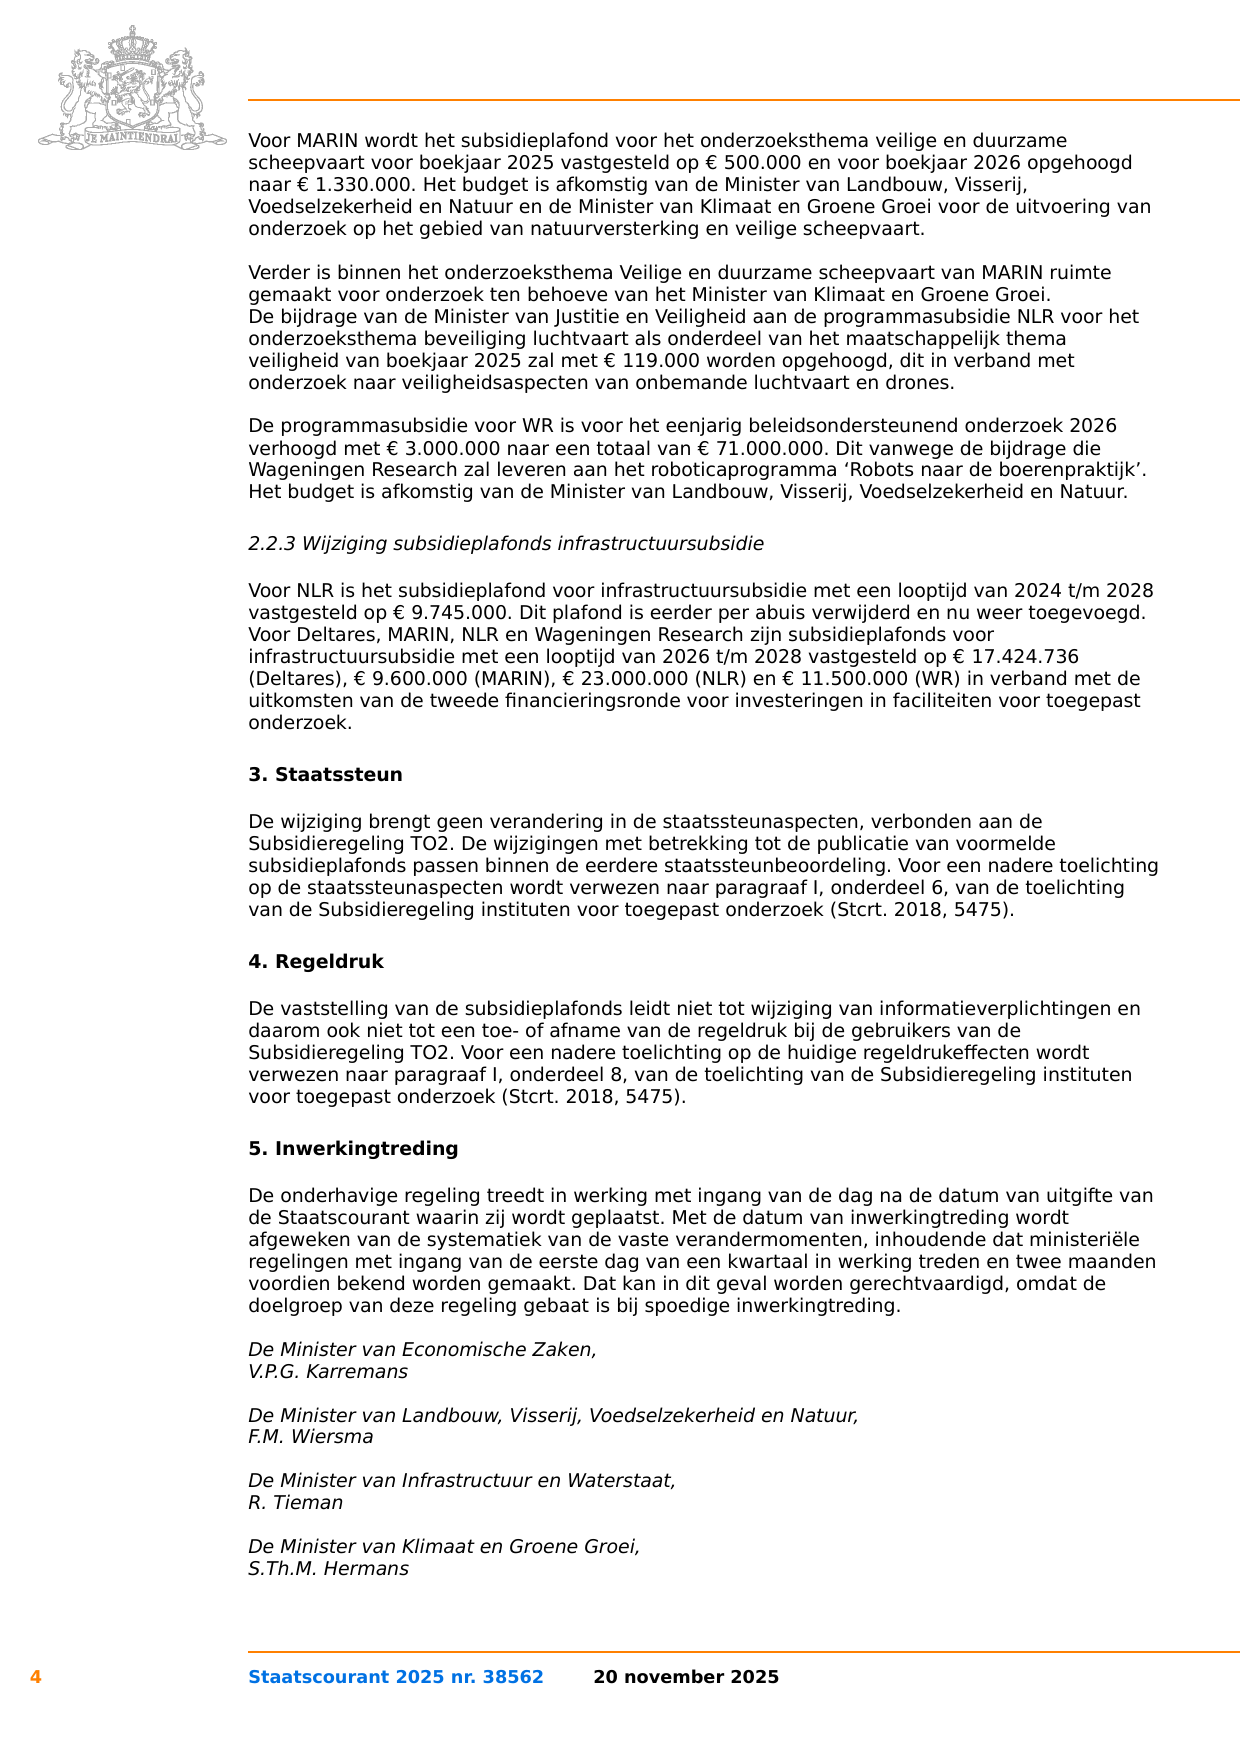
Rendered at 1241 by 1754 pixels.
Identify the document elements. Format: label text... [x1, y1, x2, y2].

text De programmasubsidie voor WR is voor het eenjarig beleidsondersteunend onderzoek 2026 verhoogd met € 3.000.000 naar een totaal van € 71.000.000. Dit vanwege de bijdrage die Wageningen Research zal leveren aan het roboticaprogramma ‘Robots naar de boerenpraktijk’. Het budget is afkomstig van de Minister van Landbouw, Visserij, Voedselzekerheid en Natuur. [248, 415, 1163, 503]
text Voor Deltares, MARIN, NLR en Wageningen Research zijn subsidieplafonds voor infrastructuursubsidie met een looptijd van 2026 t/m 2028 vastgesteld op € 17.424.736 (Deltares), € 9.600.000 (MARIN), € 23.000.000 (NLR) en € 11.500.000 (WR) in verband met de uitkomsten van de tweede financieringsronde voor investeringen in faciliteiten voor toegepast onderzoek. [248, 624, 1163, 734]
text Voor NLR is het subsidieplafond voor infrastructuursubsidie met een looptijd van 2024 t/m 2028 vastgesteld op € 9.745.000. Dit plafond is eerder per abuis verwijderd en nu weer toegevoegd. [248, 580, 1163, 624]
text De onderhavige regeling treedt in werking met ingang van de dag na de datum van uitgifte van de Staatscourant waarin zij wordt geplaatst. Met de datum van inwerkingtreding wordt afgeweken van de systematiek van de vaste verandermomenten, inhoudende dat ministeriële regelingen met ingang van de eerste dag van een kwartaal in werking treden en twee maanden voordien bekend worden gemaakt. Dat kan in dit geval worden gerechtvaardigd, omdat de doelgroep van deze regeling gebaat is bij spoedige inwerkingtreding. [248, 1185, 1163, 1317]
text De Minister van Klimaat en Groene Groei, S.Th.M. Hermans [248, 1536, 1163, 1580]
text De Minister van Landbouw, Visserij, Voedselzekerheid en Natuur, F.M. Wiersma [248, 1404, 1163, 1448]
picture [38, 25, 227, 150]
text De Minister van Economische Zaken, V.P.G. Karremans [248, 1339, 1163, 1383]
subtitle 3. Staatssteun [248, 764, 1163, 786]
subtitle 4. Regeldruk [248, 951, 1163, 973]
subtitle 2.2.3 Wijziging subsidieplafonds infrastructuursubsidie [248, 533, 1163, 555]
text De bijdrage van de Minister van Justitie en Veiligheid aan de programmasubsidie NLR voor het onderzoeksthema beveiliging luchtvaart als onderdeel van het maatschappelijk thema veiligheid van boekjaar 2025 zal met € 119.000 worden opgehoogd, dit in verband met onderzoek naar veiligheidsaspecten van onbemande luchtvaart en drones. [248, 306, 1163, 393]
subtitle 5. Inwerkingtreding [248, 1138, 1163, 1160]
text De vaststelling van de subsidieplafonds leidt niet tot wijziging van informatieverplichtingen en daarom ook niet tot een toe- of afname van de regeldruk bij de gebruikers van de Subsidieregeling TO2. Voor een nadere toelichting op de huidige regeldrukeffecten wordt verwezen naar paragraaf I, onderdeel 8, van de toelichting van de Subsidieregeling instituten voor toegepast onderzoek (Stcrt. 2018, 5475). [248, 998, 1163, 1108]
text De wijziging brengt geen verandering in de staatssteunaspecten, verbonden aan de Subsidieregeling TO2. De wijzigingen met betrekking tot de publicatie van voormelde subsidieplafonds passen binnen de eerdere staatssteunbeoordeling. Voor een nadere toelichting op de staatssteunaspecten wordt verwezen naar paragraaf I, onderdeel 6, van de toelichting van de Subsidieregeling instituten voor toegepast onderzoek (Stcrt. 2018, 5475). [248, 811, 1163, 921]
text Voor MARIN wordt het subsidieplafond voor het onderzoeksthema veilige en duurzame scheepvaart voor boekjaar 2025 vastgesteld op € 500.000 en voor boekjaar 2026 opgehoogd naar € 1.330.000. Het budget is afkomstig van de Minister van Landbouw, Visserij, Voedselzekerheid en Natuur en de Minister van Klimaat en Groene Groei voor de uitvoering van onderzoek op het gebied van natuurversterking en veilige scheepvaart. [248, 130, 1163, 240]
text Verder is binnen het onderzoeksthema Veilige en duurzame scheepvaart van MARIN ruimte gemaakt voor onderzoek ten behoeve van het Minister van Klimaat en Groene Groei. [248, 262, 1163, 306]
text De Minister van Infrastructuur en Waterstaat, R. Tieman [248, 1470, 1163, 1514]
